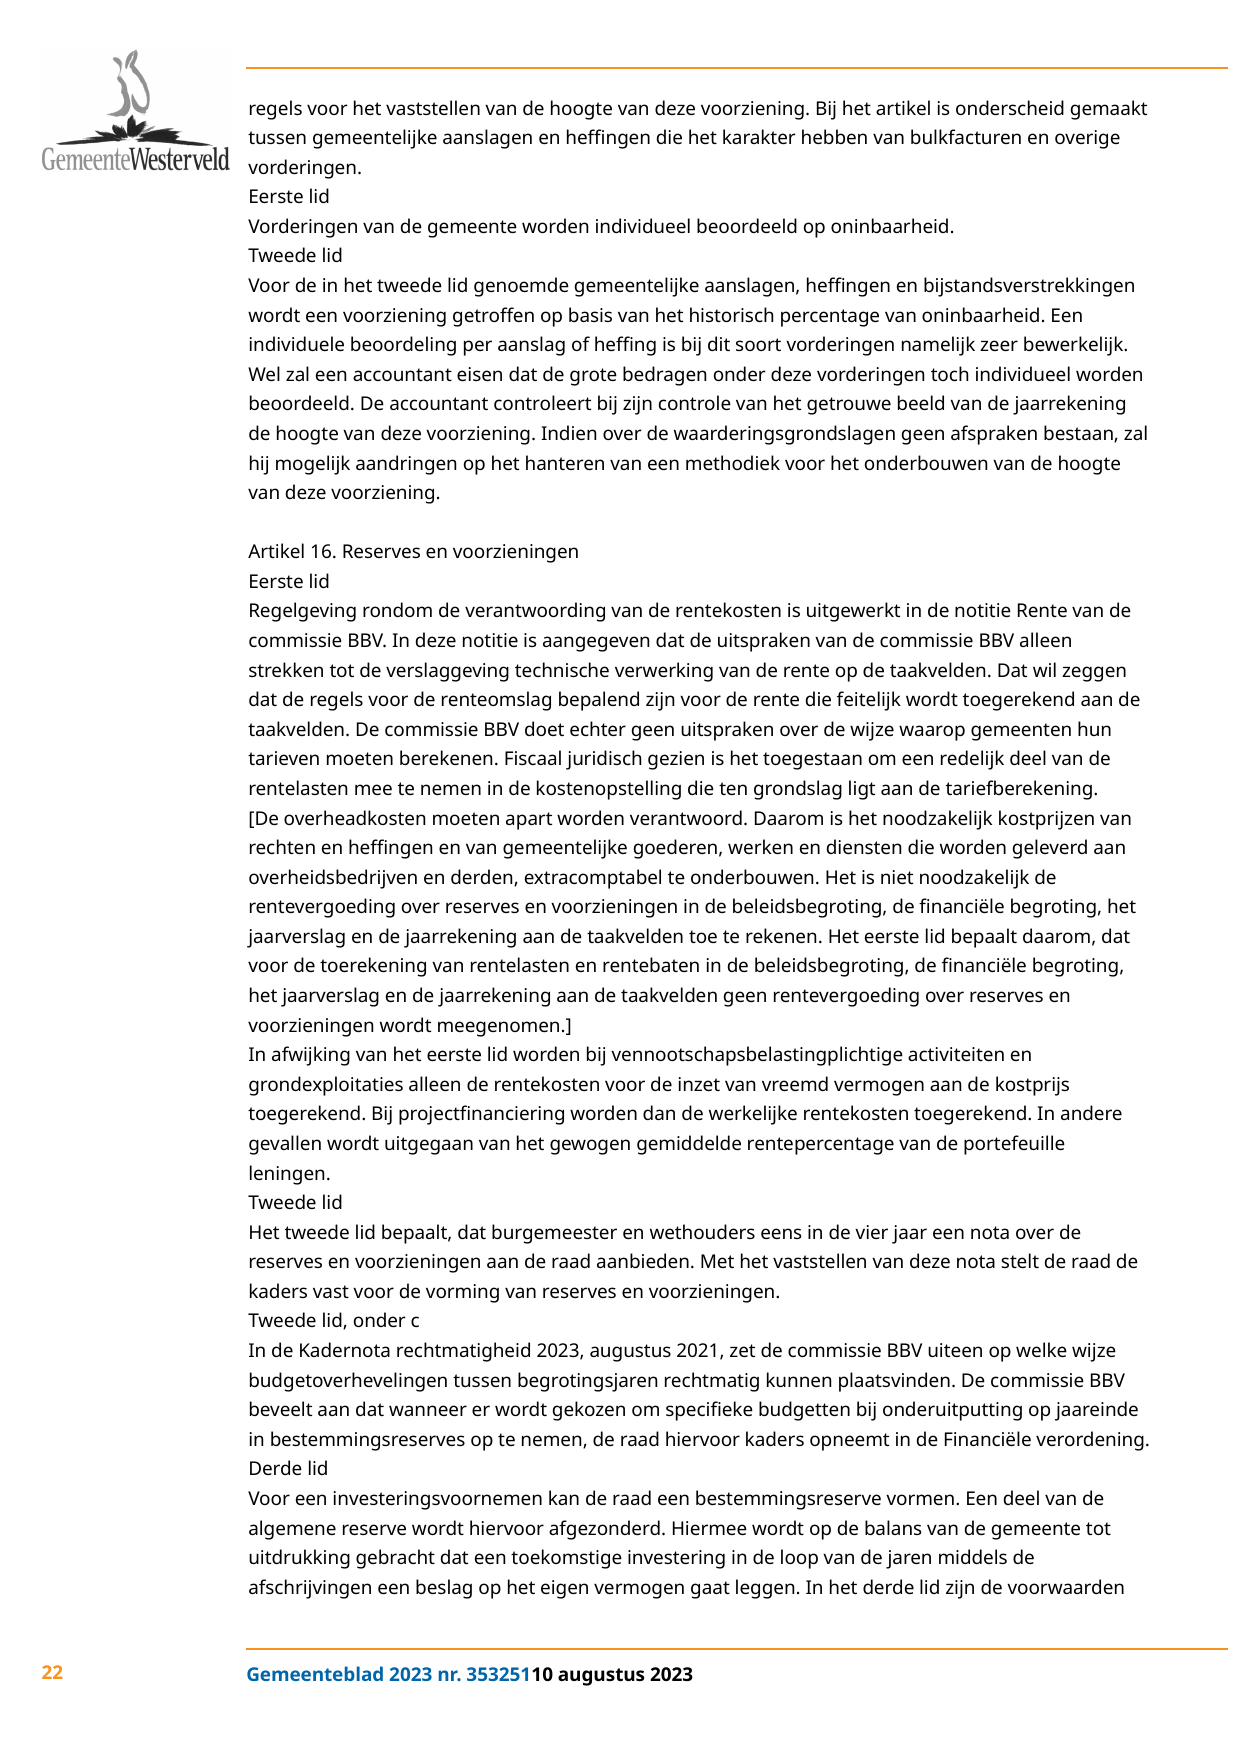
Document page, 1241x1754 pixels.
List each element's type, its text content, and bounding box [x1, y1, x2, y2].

text Tweede lid [248, 243, 1152, 268]
text Artikel 16. Reserves en voorzieningen [248, 538, 1152, 564]
text In afwijking van het eerste lid worden bij vennootschapsbelastingplichtige activiteiten en grondexploitaties alleen de rentekosten voor de inzet van vreemd vermogen aan de kostprijs toegerekend. Bij projectfinanciering worden dan de werkelijke rentekosten toegerekend. In andere gevallen wordt uitgegaan van het gewogen gemiddelde rentepercentage van de portefeuille leningen. [248, 1041, 1152, 1186]
text In de Kadernota rechtmatigheid 2023, augustus 2021, zet de commissie BBV uiteen op welke wijze budgetoverhevelingen tussen begrotingsjaren rechtmatig kunnen plaatsvinden. De commissie BBV beveelt aan dat wanneer er wordt gekozen om specifieke budgetten bij onderuitputting op jaareinde in bestemmingsreserves op te nemen, de raad hiervoor kaders opneemt in de Financiële verordening. [248, 1337, 1152, 1452]
text Eerste lid [248, 183, 1152, 209]
text [De overheadkosten moeten apart worden verantwoord. Daarom is het noodzakelijk kostprijzen van rechten en heffingen en van gemeentelijke goederen, werken en diensten die worden geleverd aan overheidsbedrijven en derden, extracomptabel te onderbouwen. Het is niet noodzakelijk de rentevergoeding over reserves en voorzieningen in de beleidsbegroting, de financiële begroting, het jaarverslag en de jaarrekening aan de taakvelden toe te rekenen. Het eerste lid bepaalt daarom, dat voor de toerekening van rentelasten en rentebaten in de beleidsbegroting, de financiële begroting, het jaarverslag en de jaarrekening aan de taakvelden geen rentevergoeding over reserves en voorzieningen wordt meegenomen.] [248, 805, 1152, 1038]
text Derde lid [248, 1456, 1152, 1481]
text Voor een investeringsvoornemen kan de raad een bestemmingsreserve vormen. Een deel van de algemene reserve wordt hiervoor afgezonderd. Hiermee wordt op de balans van de gemeente tot uitdrukking gebracht dat een toekomstige investering in de loop van de jaren middels de afschrijvingen een beslag op het eigen vermogen gaat leggen. In het derde lid zijn de voorwaarden [248, 1485, 1152, 1600]
text Tweede lid [248, 1189, 1152, 1215]
picture [41, 47, 231, 172]
text Het tweede lid bepaalt, dat burgemeester en wethouders eens in de vier jaar een nota over de reserves en voorzieningen aan de raad aanbieden. Met het vaststellen van deze nota stelt de raad de kaders vast voor de vorming van reserves en voorzieningen. [248, 1219, 1152, 1304]
text Regelgeving rondom de verantwoording van de rentekosten is uitgewerkt in de notitie Rente van de commissie BBV. In deze notitie is aangegeven dat de uitspraken van de commissie BBV alleen strekken tot de verslaggeving technische verwerking van de rente op de taakvelden. Dat wil zeggen dat de regels voor de renteomslag bepalend zijn voor de rente die feitelijk wordt toegerekend aan de taakvelden. De commissie BBV doet echter geen uitspraken over de wijze waarop gemeenten hun tarieven moeten berekenen. Fiscaal juridisch gezien is het toegestaan om een redelijk deel van de rentelasten mee te nemen in de kostenopstelling die ten grondslag ligt aan de tariefberekening. [248, 598, 1152, 801]
text Voor de in het tweede lid genoemde gemeentelijke aanslagen, heffingen en bijstandsverstrekkingen wordt een voorziening getroffen op basis van het historisch percentage van oninbaarheid. Een individuele beoordeling per aanslag of heffing is bij dit soort vorderingen namelijk zeer bewerkelijk. Wel zal een accountant eisen dat de grote bedragen onder deze vorderingen toch individueel worden beoordeeld. De accountant controleert bij zijn controle van het getrouwe beeld van de jaarrekening de hoogte van deze voorziening. Indien over de waarderingsgrondslagen geen afspraken bestaan, zal hij mogelijk aandringen op het hanteren van een methodiek voor het onderbouwen van de hoogte van deze voorziening. [248, 272, 1152, 505]
text regels voor het vaststellen van de hoogte van deze voorziening. Bij het artikel is onderscheid gemaakt tussen gemeentelijke aanslagen en heffingen die het karakter hebben van bulkfacturen en overige vorderingen. [248, 95, 1152, 180]
text Vorderingen van de gemeente worden individueel beoordeeld op oninbaarheid. [248, 213, 1152, 239]
text Eerste lid [248, 568, 1152, 594]
text Tweede lid, onder c [248, 1308, 1152, 1333]
